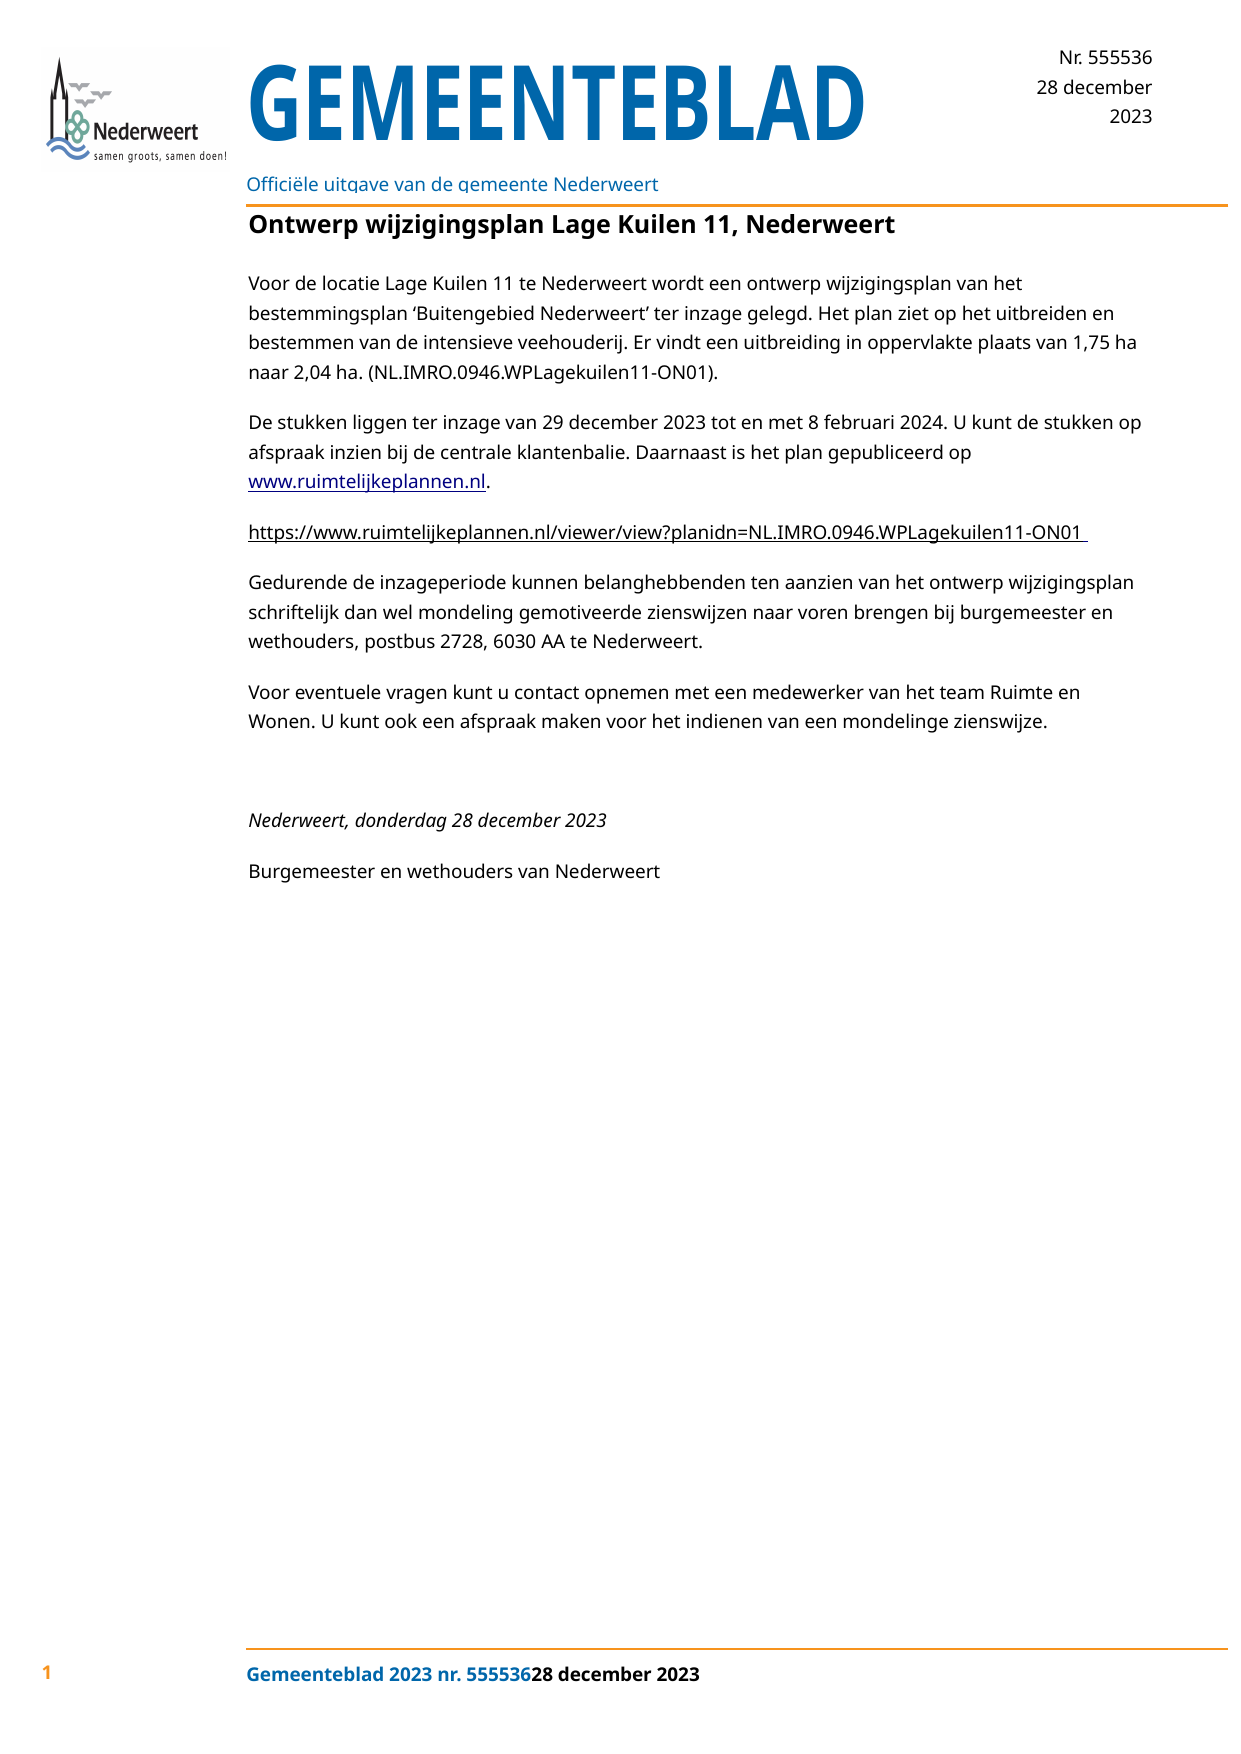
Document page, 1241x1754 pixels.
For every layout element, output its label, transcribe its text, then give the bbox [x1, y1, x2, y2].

text Burgemeester en wethouders van Nederweert [248, 858, 1152, 884]
text Nederweert, donderdag 28 december 2023 [248, 807, 1152, 833]
text Gedurende de inzageperiode kunnen belanghebbenden ten aanzien van het ontwerp wijzigingsplan schriftelijk dan wel mondeling gemotiveerde zienswijzen naar voren brengen bij burgemeester en wethouders, postbus 2728, 6030 AA te Nederweert. [248, 569, 1152, 654]
picture [41, 47, 231, 172]
text Ontwerp wijzigingsplan Lage Kuilen 11, Nederweert [248, 207, 1152, 241]
text Voor de locatie Lage Kuilen 11 te Nederweert wordt een ontwerp wijzigingsplan van het bestemmingsplan ‘Buitengebied Nederweert’ ter inzage gelegd. Het plan ziet op het uitbreiden en bestemmen van de intensieve veehouderij. Er vindt een uitbreiding in oppervlakte plaats van 1,75 ha naar 2,04 ha. (NL.IMRO.0946.WPLagekuilen11-ON01). [248, 270, 1152, 385]
text Voor eventuele vragen kunt u contact opnemen met een medewerker van het team Ruimte en Wonen. U kunt ook een afspraak maken voor het indienen van een mondelinge zienswijze. [248, 679, 1152, 734]
text https://www.ruimtelijkeplannen.nl/viewer/view?planidn=NL.IMRO.0946.WPLagekuilen11-ON01 [248, 519, 1152, 545]
text De stukken liggen ter inzage van 29 december 2023 tot en met 8 februari 2024. U kunt de stukken op afspraak inzien bij de centrale klantenbalie. Daarnaast is het plan gepubliceerd op www.ruimtelijkeplannen.nl. [248, 409, 1152, 494]
